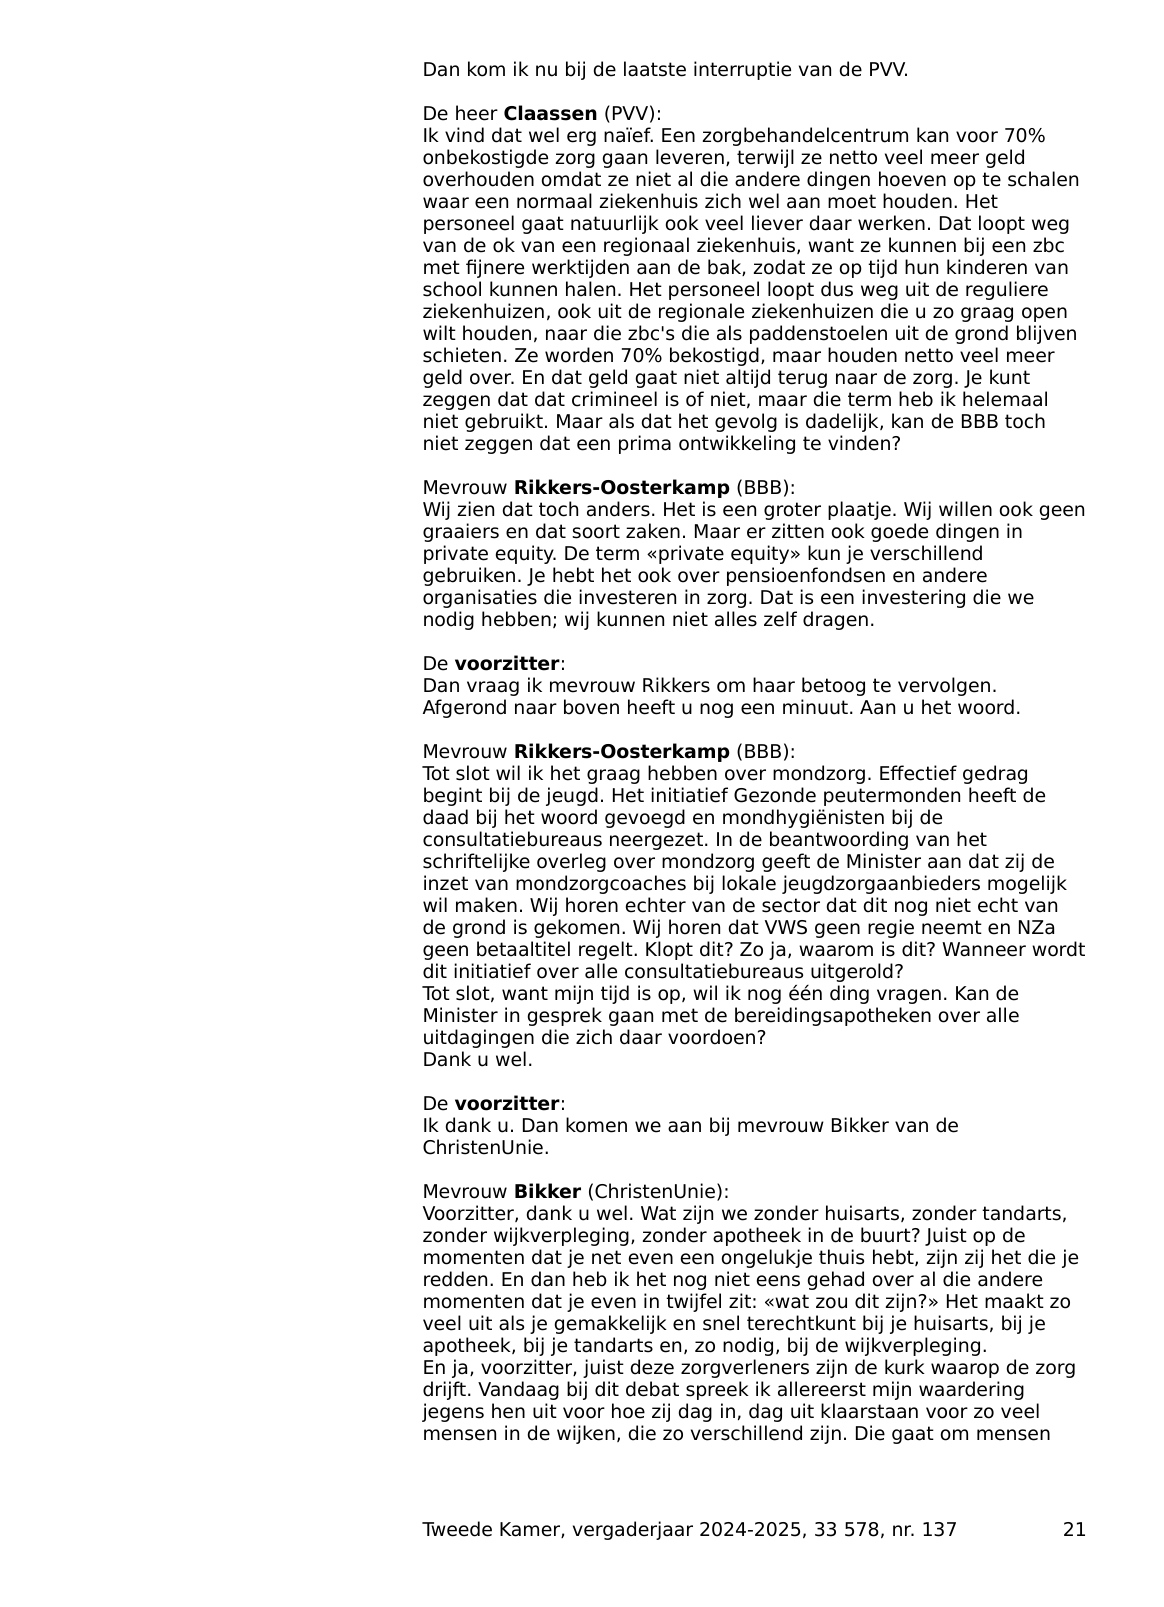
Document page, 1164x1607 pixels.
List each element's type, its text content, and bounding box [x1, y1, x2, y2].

text Mevrouw Rikkers-Oosterkamp (BBB): [422, 477, 1087, 499]
text Dank u wel. [422, 1049, 1087, 1071]
text Wij zien dat toch anders. Het is een groter plaatje. Wij willen ook geen graaiers en dat soort zaken. Maar er zitten ook goede dingen in private equity. De term «private equity» kun je verschillend gebruiken. Je hebt het ook over pensioenfondsen en andere organisaties die investeren in zorg. Dat is een investering die we nodig hebben; wij kunnen niet alles zelf dragen. [422, 499, 1087, 631]
text De voorzitter: [422, 653, 1087, 675]
text Tot slot wil ik het graag hebben over mondzorg. Effectief gedrag begint bij de jeugd. Het initiatief Gezonde peutermonden heeft de daad bij het woord gevoegd en mondhygiënisten bij de consultatiebureaus neergezet. In de beantwoording van het schriftelijke overleg over mondzorg geeft de Minister aan dat zij de inzet van mondzorgcoaches bij lokale jeugdzorgaanbieders mogelijk wil maken. Wij horen echter van de sector dat dit nog niet echt van de grond is gekomen. Wij horen dat VWS geen regie neemt en NZa geen betaaltitel regelt. Klopt dit? Zo ja, waarom is dit? Wanneer wordt dit initiatief over alle consultatiebureaus uitgerold? [422, 763, 1087, 983]
text Dan vraag ik mevrouw Rikkers om haar betoog te vervolgen. Afgerond naar boven heeft u nog een minuut. Aan u het woord. [422, 675, 1087, 719]
text Tot slot, want mijn tijd is op, wil ik nog één ding vragen. Kan de Minister in gesprek gaan met de bereidingsapotheken over alle uitdagingen die zich daar voordoen? [422, 983, 1087, 1049]
text En ja, voorzitter, juist deze zorgverleners zijn de kurk waarop de zorg drijft. Vandaag bij dit debat spreek ik allereerst mijn waardering jegens hen uit voor hoe zij dag in, dag uit klaarstaan voor zo veel mensen in de wijken, die zo verschillend zijn. Die gaat om mensen [422, 1357, 1087, 1445]
text Ik vind dat wel erg naïef. Een zorgbehandelcentrum kan voor 70% onbekostigde zorg gaan leveren, terwijl ze netto veel meer geld overhouden omdat ze niet al die andere dingen hoeven op te schalen waar een normaal ziekenhuis zich wel aan moet houden. Het personeel gaat natuurlijk ook veel liever daar werken. Dat loopt weg van de ok van een regionaal ziekenhuis, want ze kunnen bij een zbc met fijnere werktijden aan de bak, zodat ze op tijd hun kinderen van school kunnen halen. Het personeel loopt dus weg uit de reguliere ziekenhuizen, ook uit de regionale ziekenhuizen die u zo graag open wilt houden, naar die zbc's die als paddenstoelen uit de grond blijven schieten. Ze worden 70% bekostigd, maar houden netto veel meer geld over. En dat geld gaat niet altijd terug naar de zorg. Je kunt zeggen dat dat crimineel is of niet, maar die term heb ik helemaal niet gebruikt. Maar als dat het gevolg is dadelijk, kan de BBB toch niet zeggen dat een prima ontwikkeling te vinden? [422, 125, 1087, 455]
text Mevrouw Bikker (ChristenUnie): [422, 1181, 1087, 1203]
text Ik dank u. Dan komen we aan bij mevrouw Bikker van de ChristenUnie. [422, 1115, 1087, 1159]
text Dan kom ik nu bij de laatste interruptie van de PVV. [422, 59, 1087, 81]
text De heer Claassen (PVV): [422, 103, 1087, 125]
text Mevrouw Rikkers-Oosterkamp (BBB): [422, 741, 1087, 763]
text De voorzitter: [422, 1093, 1087, 1115]
text Voorzitter, dank u wel. Wat zijn we zonder huisarts, zonder tandarts, zonder wijkverpleging, zonder apotheek in de buurt? Juist op de momenten dat je net even een ongelukje thuis hebt, zijn zij het die je redden. En dan heb ik het nog niet eens gehad over al die andere momenten dat je even in twijfel zit: «wat zou dit zijn?» Het maakt zo veel uit als je gemakkelijk en snel terechtkunt bij je huisarts, bij je apotheek, bij je tandarts en, zo nodig, bij de wijkverpleging. [422, 1203, 1087, 1357]
